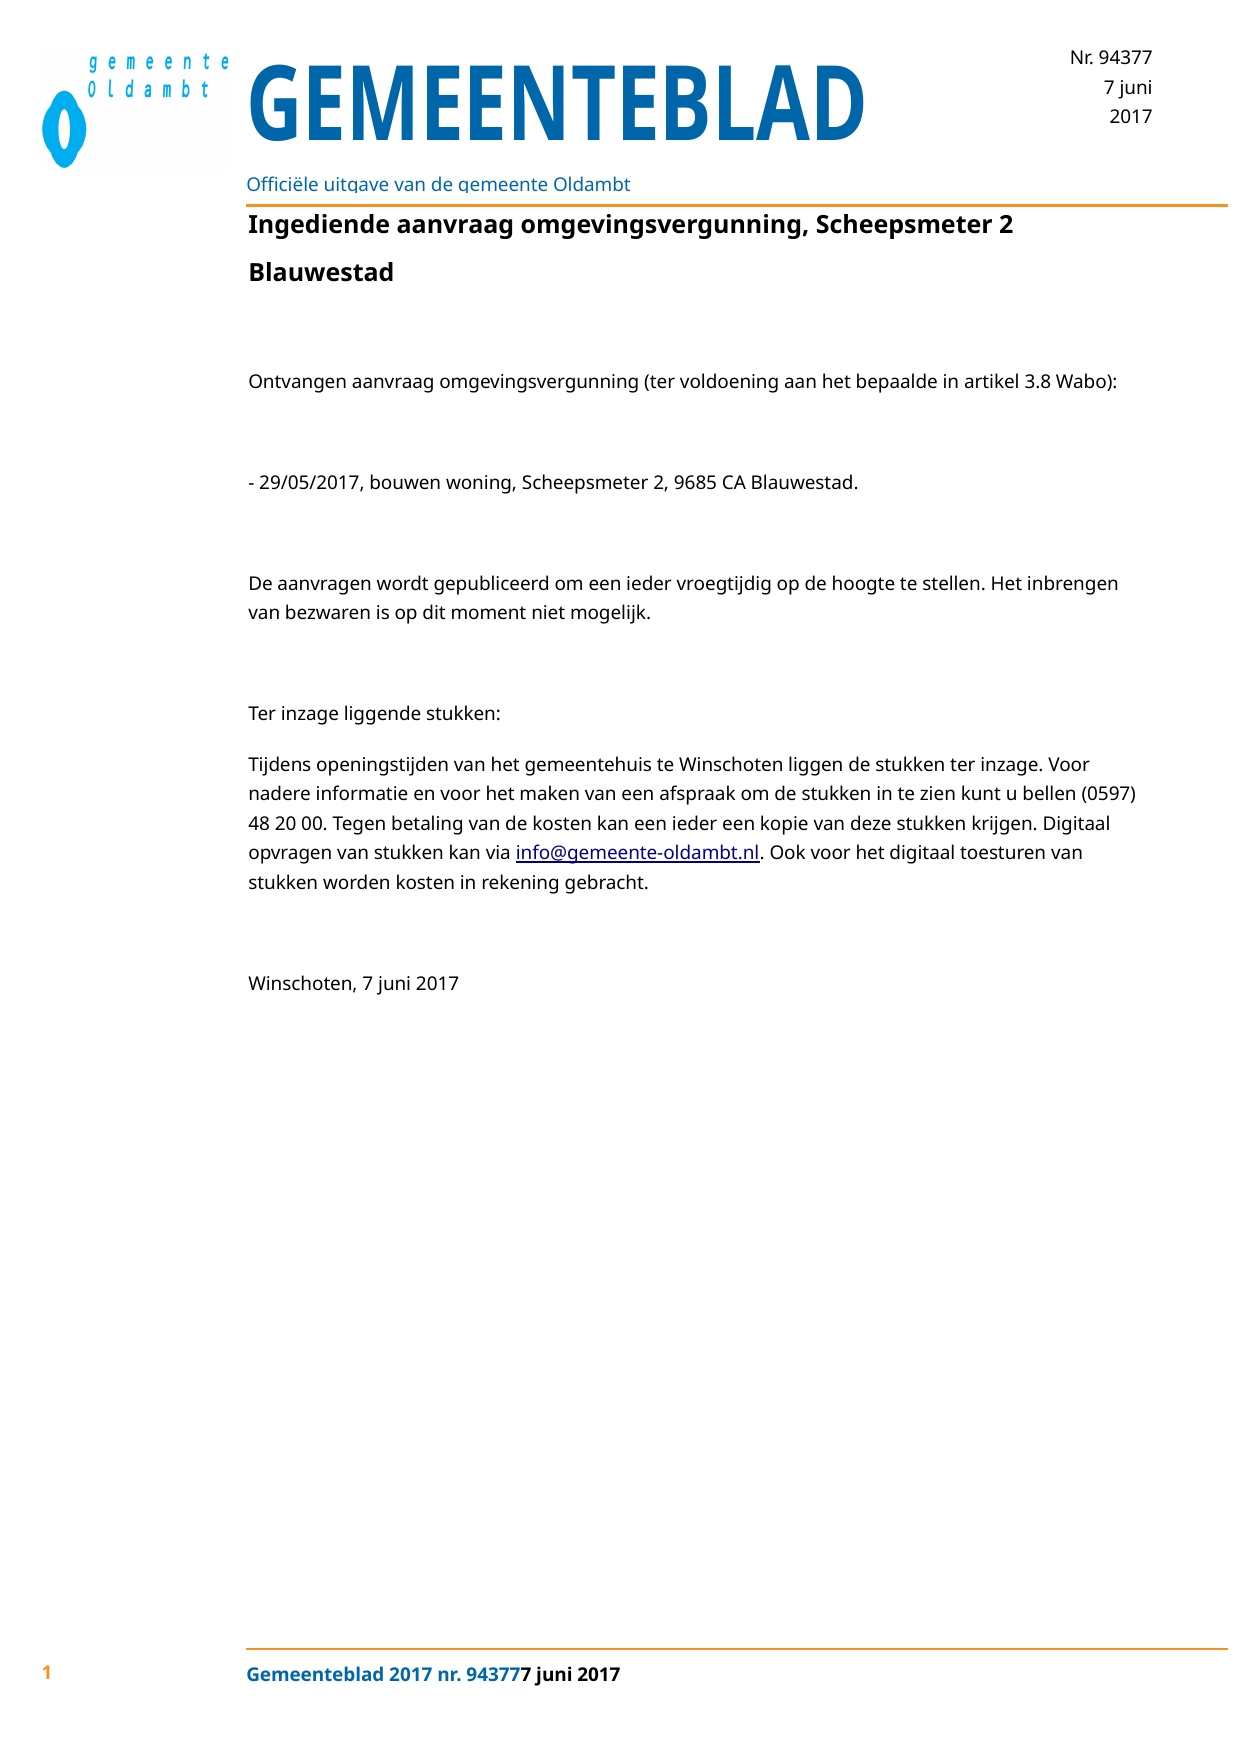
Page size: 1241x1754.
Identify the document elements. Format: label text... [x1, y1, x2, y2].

text Ter inzage liggende stukken: [248, 700, 1152, 726]
text Tijdens openingstijden van het gemeentehuis te Winschoten liggen de stukken ter inzage. Voor nadere informatie en voor het maken van een afspraak om de stukken in te zien kunt u bellen (0597) 48 20 00. Tegen betaling van de kosten kan een ieder een kopie van deze stukken krijgen. Digitaal opvragen van stukken kan via info@gemeente-oldambt.nl. Ook voor het digitaal toesturen van stukken worden kosten in rekening gebracht. [248, 751, 1152, 895]
text Winschoten, 7 juni 2017 [248, 970, 1152, 996]
text Ingediende aanvraag omgevingsvergunning, Scheepsmeter 2 Blauwestad [248, 207, 1152, 288]
text - 29/05/2017, bouwen woning, Scheepsmeter 2, 9685 CA Blauwestad. [248, 469, 1152, 495]
picture [41, 47, 231, 172]
text Ontvangen aanvraag omgevingsvergunning (ter voldoening aan het bepaalde in artikel 3.8 Wabo): [248, 368, 1152, 394]
text De aanvragen wordt gepubliceerd om een ieder vroegtijdig op de hoogte te stellen. Het inbrengen van bezwaren is op dit moment niet mogelijk. [248, 570, 1152, 625]
